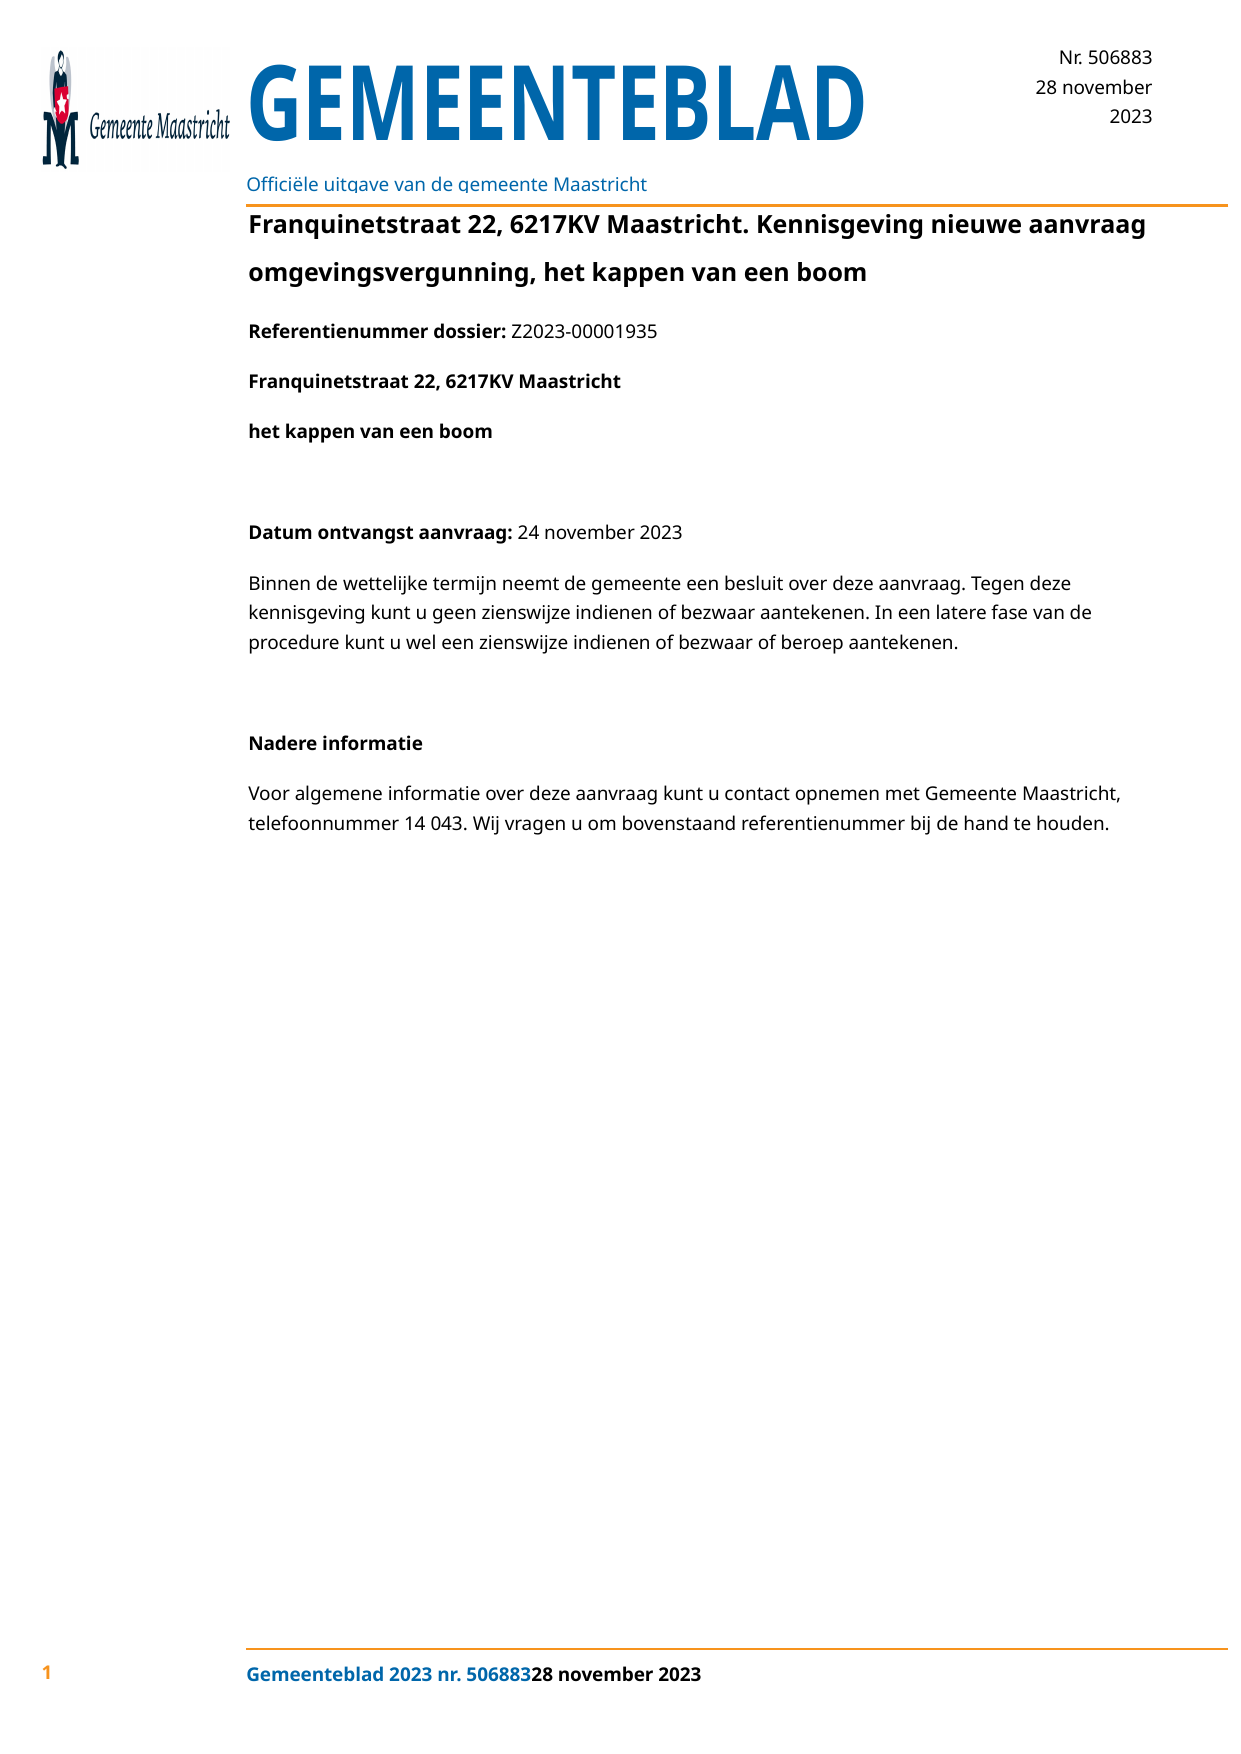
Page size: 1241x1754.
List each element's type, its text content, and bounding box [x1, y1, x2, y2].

picture [41, 47, 231, 172]
text Franquinetstraat 22, 6217KV Maastricht [248, 368, 1152, 394]
text Binnen de wettelijke termijn neemt de gemeente een besluit over deze aanvraag. Tegen deze kennisgeving kunt u geen zienswijze indienen of bezwaar aantekenen. In een latere fase van de procedure kunt u wel een zienswijze indienen of bezwaar of beroep aantekenen. [248, 570, 1152, 655]
text Nadere informatie [248, 730, 1152, 756]
text het kappen van een boom [248, 419, 1152, 444]
text Referentienummer dossier: Z2023-00001935 [248, 318, 1152, 344]
text Voor algemene informatie over deze aanvraag kunt u contact opnemen met Gemeente Maastricht, telefoonnummer 14 043. Wij vragen u om bovenstaand referentienummer bij de hand te houden. [248, 780, 1152, 836]
text Datum ontvangst aanvraag: 24 november 2023 [248, 519, 1152, 545]
text Franquinetstraat 22, 6217KV Maastricht. Kennisgeving nieuwe aanvraag omgevingsvergunning, het kappen van een boom [248, 207, 1152, 288]
